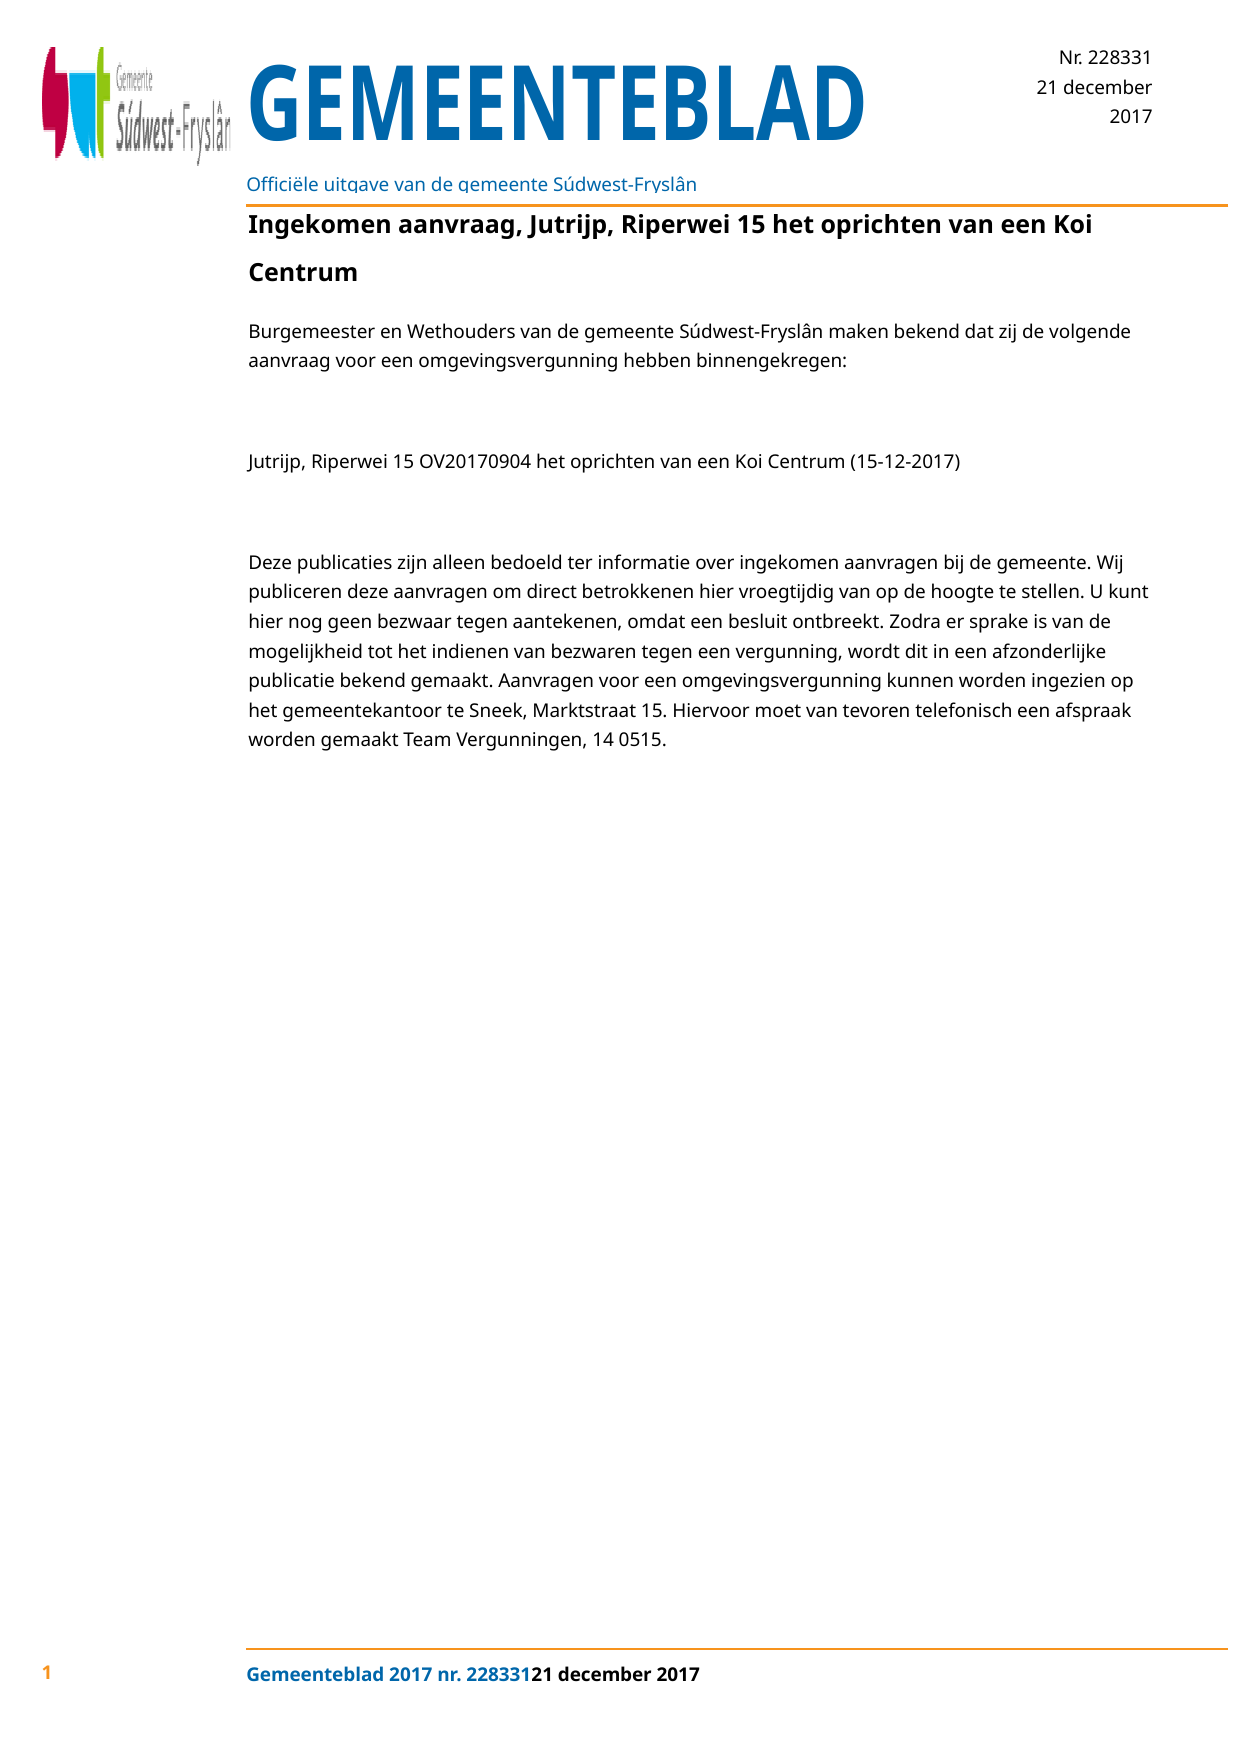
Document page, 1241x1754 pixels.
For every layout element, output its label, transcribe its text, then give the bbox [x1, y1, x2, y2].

text Deze publicaties zijn alleen bedoeld ter informatie over ingekomen aanvragen bij de gemeente. Wij publiceren deze aanvragen om direct betrokkenen hier vroegtijdig van op de hoogte te stellen. U kunt hier nog geen bezwaar tegen aantekenen, omdat een besluit ontbreekt. Zodra er sprake is van de mogelijkheid tot het indienen van bezwaren tegen een vergunning, wordt dit in een afzonderlijke publicatie bekend gemaakt. Aanvragen voor een omgevingsvergunning kunnen worden ingezien op het gemeentekantoor te Sneek, Marktstraat 15. Hiervoor moet van tevoren telefonisch een afspraak worden gemaakt Team Vergunningen, 14 0515. [248, 549, 1152, 752]
text Ingekomen aanvraag, Jutrijp, Riperwei 15 het oprichten van een Koi Centrum [248, 207, 1152, 288]
text Burgemeester en Wethouders van de gemeente Súdwest-Fryslân maken bekend dat zij de volgende aanvraag voor een omgevingsvergunning hebben binnengekregen: [248, 318, 1152, 373]
text Jutrijp, Riperwei 15 OV20170904 het oprichten van een Koi Centrum (15-12-2017) [248, 448, 1152, 474]
picture [41, 47, 231, 172]
